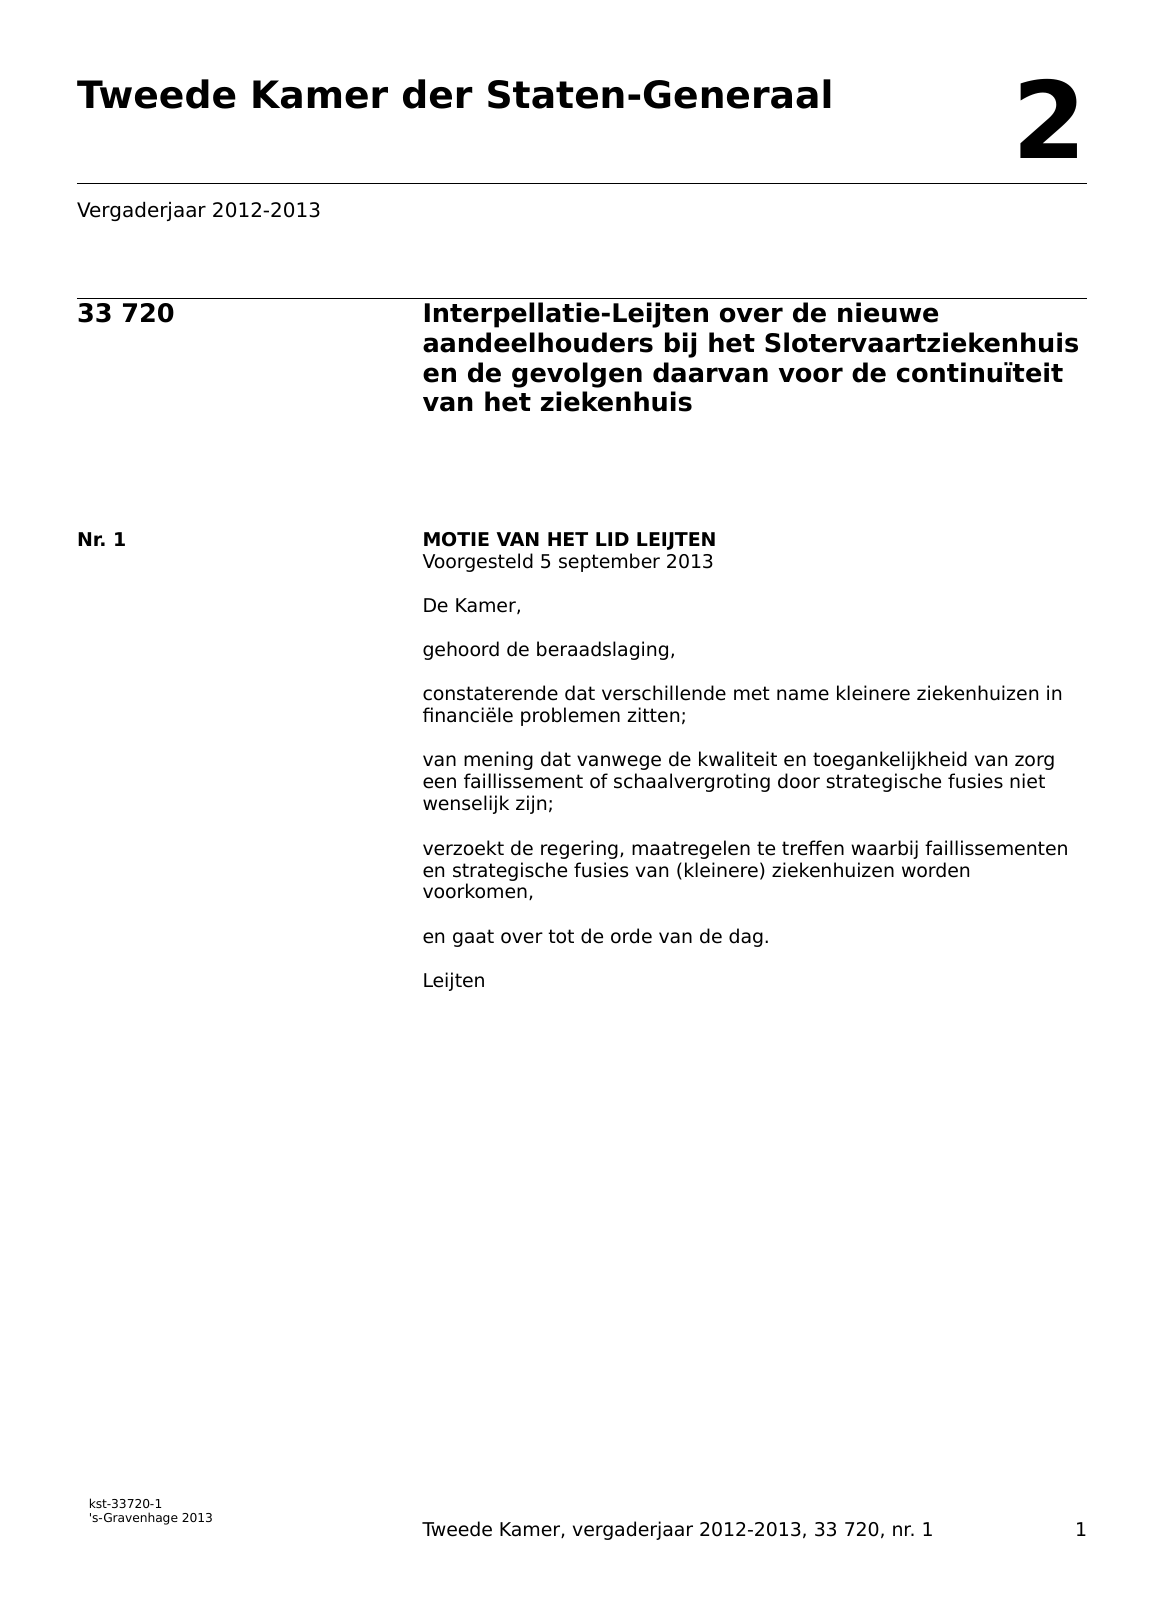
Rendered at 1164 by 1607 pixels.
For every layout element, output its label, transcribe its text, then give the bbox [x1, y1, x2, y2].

text gehoord de beraadslaging, [422, 639, 1087, 661]
table_header Tweede Kamer der Staten-Generaal [77, 59, 886, 183]
text van mening dat vanwege de kwaliteit en toegankelijkheid van zorg een faillissement of schaalvergroting door strategische fusies niet wenselijk zijn; [422, 749, 1087, 815]
text 's-Gravenhage 2013 [88, 1511, 323, 1525]
text en gaat over tot de orde van de dag. [422, 926, 1087, 948]
table_cell Vergaderjaar 2012-2013 [77, 184, 1087, 298]
text De Kamer, [422, 595, 1087, 617]
text kst-33720-1 [88, 1497, 323, 1511]
text verzoekt de regering, maatregelen te treffen waarbij faillissementen en strategische fusies van (kleinere) ziekenhuizen worden voorkomen, [422, 837, 1087, 903]
text constaterende dat verschillende met name kleinere ziekenhuizen in financiële problemen zitten; [422, 683, 1087, 727]
subtitle Nr. 1 MOTIE VAN HET LID LEIJTEN [77, 529, 1087, 551]
text Leijten [422, 970, 1087, 992]
subtitle 33 720 Interpellatie-Leijten over de nieuwe aandeelhouders bij het Slotervaartziekenhuis en de gevolgen daarvan voor de continuïteit van het ziekenhuis [77, 299, 1087, 418]
table_header 2 [886, 59, 1087, 183]
text Voorgesteld 5 september 2013 [422, 551, 1087, 573]
